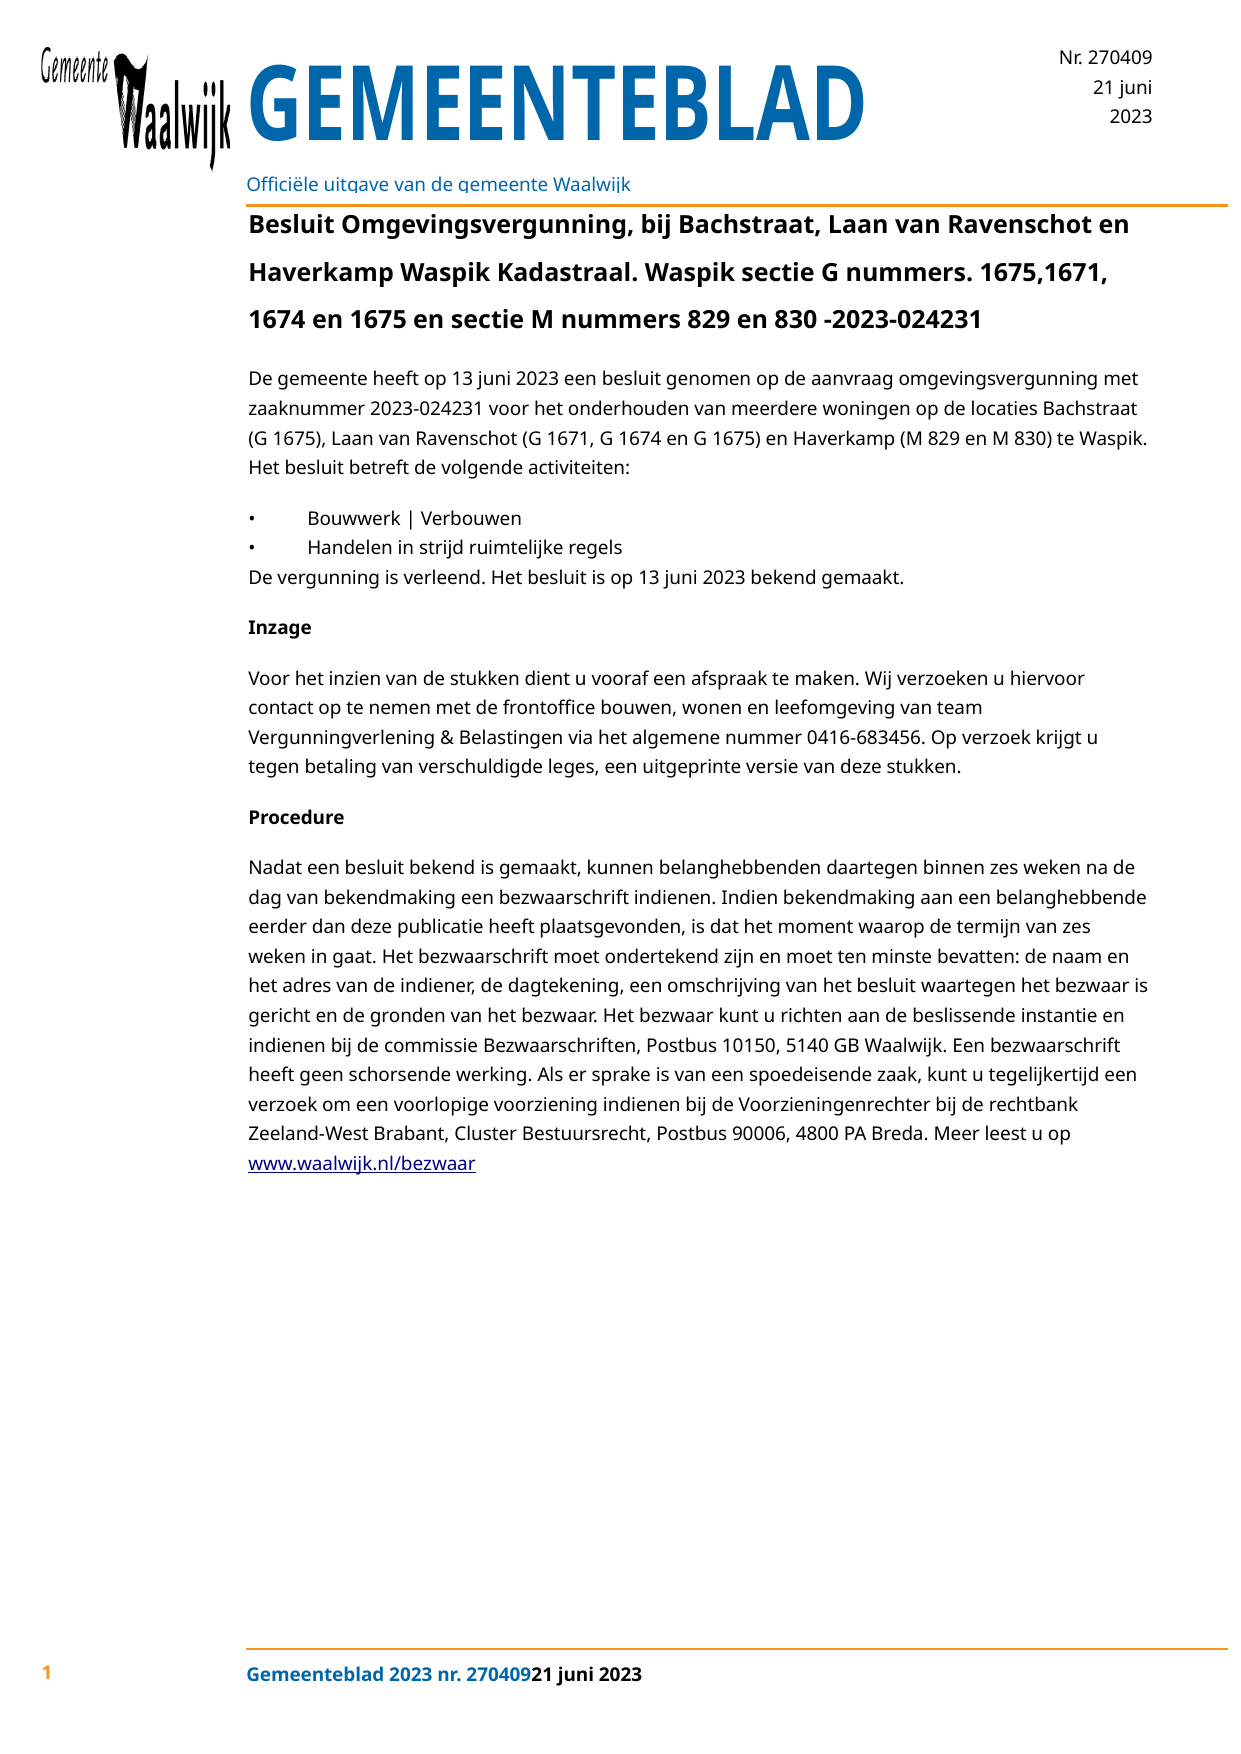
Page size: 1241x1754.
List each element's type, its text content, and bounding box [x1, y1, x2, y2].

text Nadat een besluit bekend is gemaakt, kunnen belanghebbenden daartegen binnen zes weken na de dag van bekendmaking een bezwaarschrift indienen. Indien bekendmaking aan een belanghebbende eerder dan deze publicatie heeft plaatsgevonden, is dat het moment waarop de termijn van zes weken in gaat. Het bezwaarschrift moet ondertekend zijn en moet ten minste bevatten: de naam en het adres van de indiener, de dagtekening, een omschrijving van het besluit waartegen het bezwaar is gericht en de gronden van het bezwaar. Het bezwaar kunt u richten aan de beslissende instantie en indienen bij de commissie Bezwaarschriften, Postbus 10150, 5140 GB Waalwijk. Een bezwaarschrift heeft geen schorsende werking. Als er sprake is van een spoedeisende zaak, kunt u tegelijkertijd een verzoek om een voorlopige voorziening indienen bij de Voorzieningenrechter bij de rechtbank Zeeland-West Brabant, Cluster Bestuursrecht, Postbus 90006, 4800 PA Breda. Meer leest u op www.waalwijk.nl/bezwaar [248, 854, 1152, 1176]
text Procedure [248, 804, 1152, 829]
text Besluit Omgevingsvergunning, bij Bachstraat, Laan van Ravenschot en Haverkamp Waspik Kadastraal. Waspik sectie G nummers. 1675,1671, 1674 en 1675 en sectie M nummers 829 en 830 -2023-024231 [248, 207, 1152, 336]
text De vergunning is verleend. Het besluit is op 13 juni 2023 bekend gemaakt. [248, 564, 1152, 589]
list Handelen in strijd ruimtelijke regels [248, 534, 1152, 560]
picture [41, 47, 231, 172]
text Inzage [248, 614, 1152, 640]
text De gemeente heeft op 13 juni 2023 een besluit genomen op de aanvraag omgevingsvergunning met zaaknummer 2023-024231 voor het onderhouden van meerdere woningen op de locaties Bachstraat (G 1675), Laan van Ravenschot (G 1671, G 1674 en G 1675) en Haverkamp (M 829 en M 830) te Waspik. Het besluit betreft de volgende activiteiten: [248, 366, 1152, 480]
text Voor het inzien van de stukken dient u vooraf een afspraak te maken. Wij verzoeken u hiervoor contact op te nemen met de frontoffice bouwen, wonen en leefomgeving van team Vergunningverlening & Belastingen via het algemene nummer 0416-683456. Op verzoek krijgt u tegen betaling van verschuldigde leges, een uitgeprinte versie van deze stukken. [248, 665, 1152, 779]
list Bouwwerk | Verbouwen [248, 505, 1152, 530]
